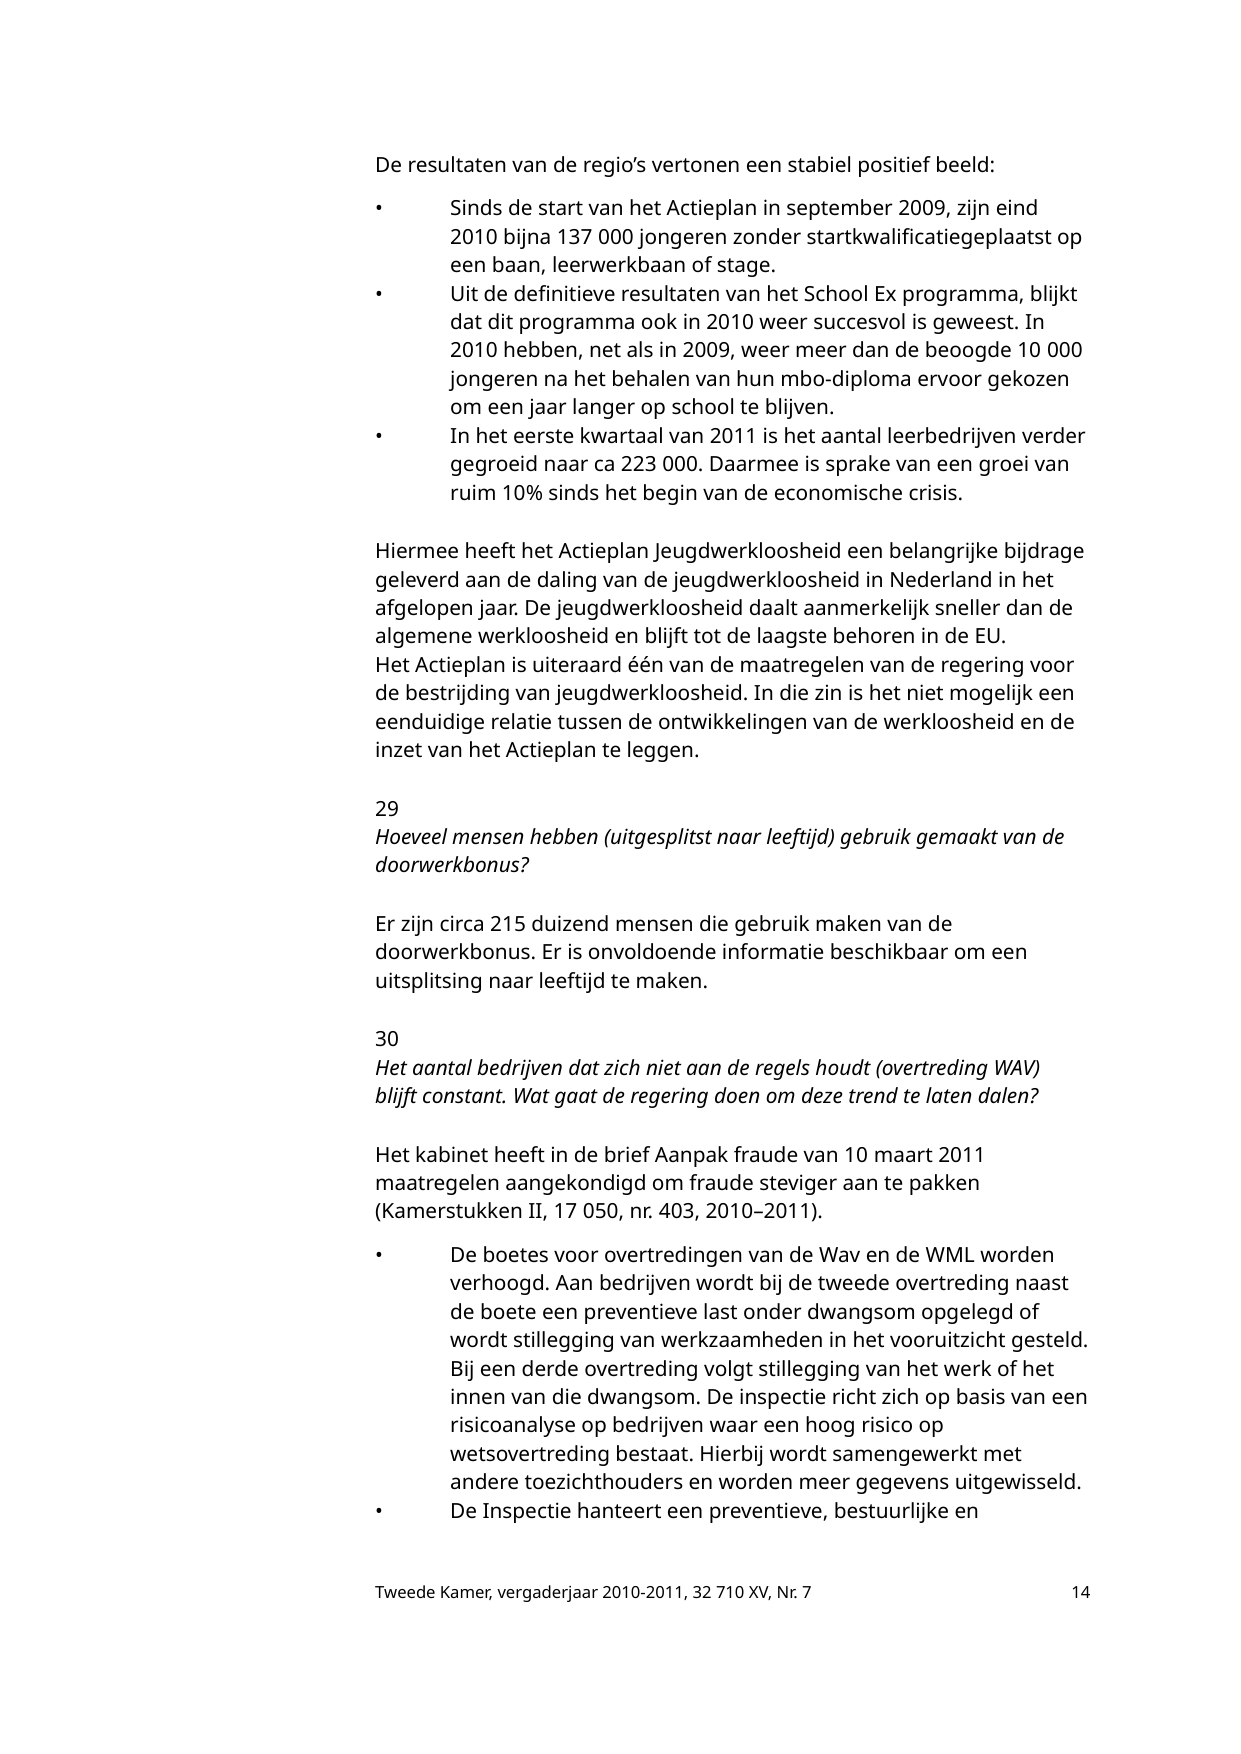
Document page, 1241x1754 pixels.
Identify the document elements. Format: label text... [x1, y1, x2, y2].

list Uit de definitieve resultaten van het School Ex programma, blijkt dat dit programma ook in 2010 weer succesvol is geweest. In 2010 hebben, net als in 2009, weer meer dan de beoogde 10 000 jongeren na het behalen van hun mbo-diploma ervoor gekozen om een jaar langer op school te blijven. [375, 279, 1090, 421]
list De boetes voor overtredingen van de Wav en de WML worden verhoogd. Aan bedrijven wordt bij de tweede overtreding naast de boete een preventieve last onder dwangsom opgelegd of wordt stillegging van werkzaamheden in het vooruitzicht gesteld. Bij een derde overtreding volgt stillegging van het werk of het innen van die dwangsom. De inspectie richt zich op basis van een risicoanalyse op bedrijven waar een hoog risico op wetsovertreding bestaat. Hierbij wordt samengewerkt met andere toezichthouders en worden meer gegevens uitgewisseld. [375, 1240, 1090, 1496]
text Hiermee heeft het Actieplan Jeugdwerkloosheid een belangrijke bijdrage geleverd aan de daling van de jeugdwerkloosheid in Nederland in het afgelopen jaar. De jeugdwerkloosheid daalt aanmerkelijk sneller dan de algemene werkloosheid en blijft tot de laagste behoren in de EU. [375, 536, 1090, 650]
text Hoeveel mensen hebben (uitgesplitst naar leeftijd) gebruik gemaakt van de doorwerkbonus? [375, 822, 1090, 879]
text Het aantal bedrijven dat zich niet aan de regels houdt (overtreding WAV) blijft constant. Wat gaat de regering doen om deze trend te laten dalen? [375, 1053, 1090, 1110]
text De resultaten van de regio’s vertonen een stabiel positief beeld: [375, 150, 1090, 178]
text 30 [375, 1024, 1090, 1053]
text 29 [375, 794, 1090, 822]
text Er zijn circa 215 duizend mensen die gebruik maken van de doorwerkbonus. Er is onvoldoende informatie beschikbaar om een uitsplitsing naar leeftijd te maken. [375, 909, 1090, 994]
text Het Actieplan is uiteraard één van de maatregelen van de regering voor de bestrijding van jeugdwerkloosheid. In die zin is het niet mogelijk een eenduidige relatie tussen de ontwikkelingen van de werkloosheid en de inzet van het Actieplan te leggen. [375, 650, 1090, 764]
list Sinds de start van het Actieplan in september 2009, zijn eind 2010 bijna 137 000 jongeren zonder startkwalificatiegeplaatst op een baan, leerwerkbaan of stage. [375, 193, 1090, 279]
list In het eerste kwartaal van 2011 is het aantal leerbedrijven verder gegroeid naar ca 223 000. Daarmee is sprake van een groei van ruim 10% sinds het begin van de economische crisis. [375, 421, 1090, 506]
list De Inspectie hanteert een preventieve, bestuurlijke en [375, 1496, 1090, 1524]
text Het kabinet heeft in de brief Aanpak fraude van 10 maart 2011 maatregelen aangekondigd om fraude steviger aan te pakken (Kamerstukken II, 17 050, nr. 403, 2010–2011). [375, 1140, 1090, 1225]
